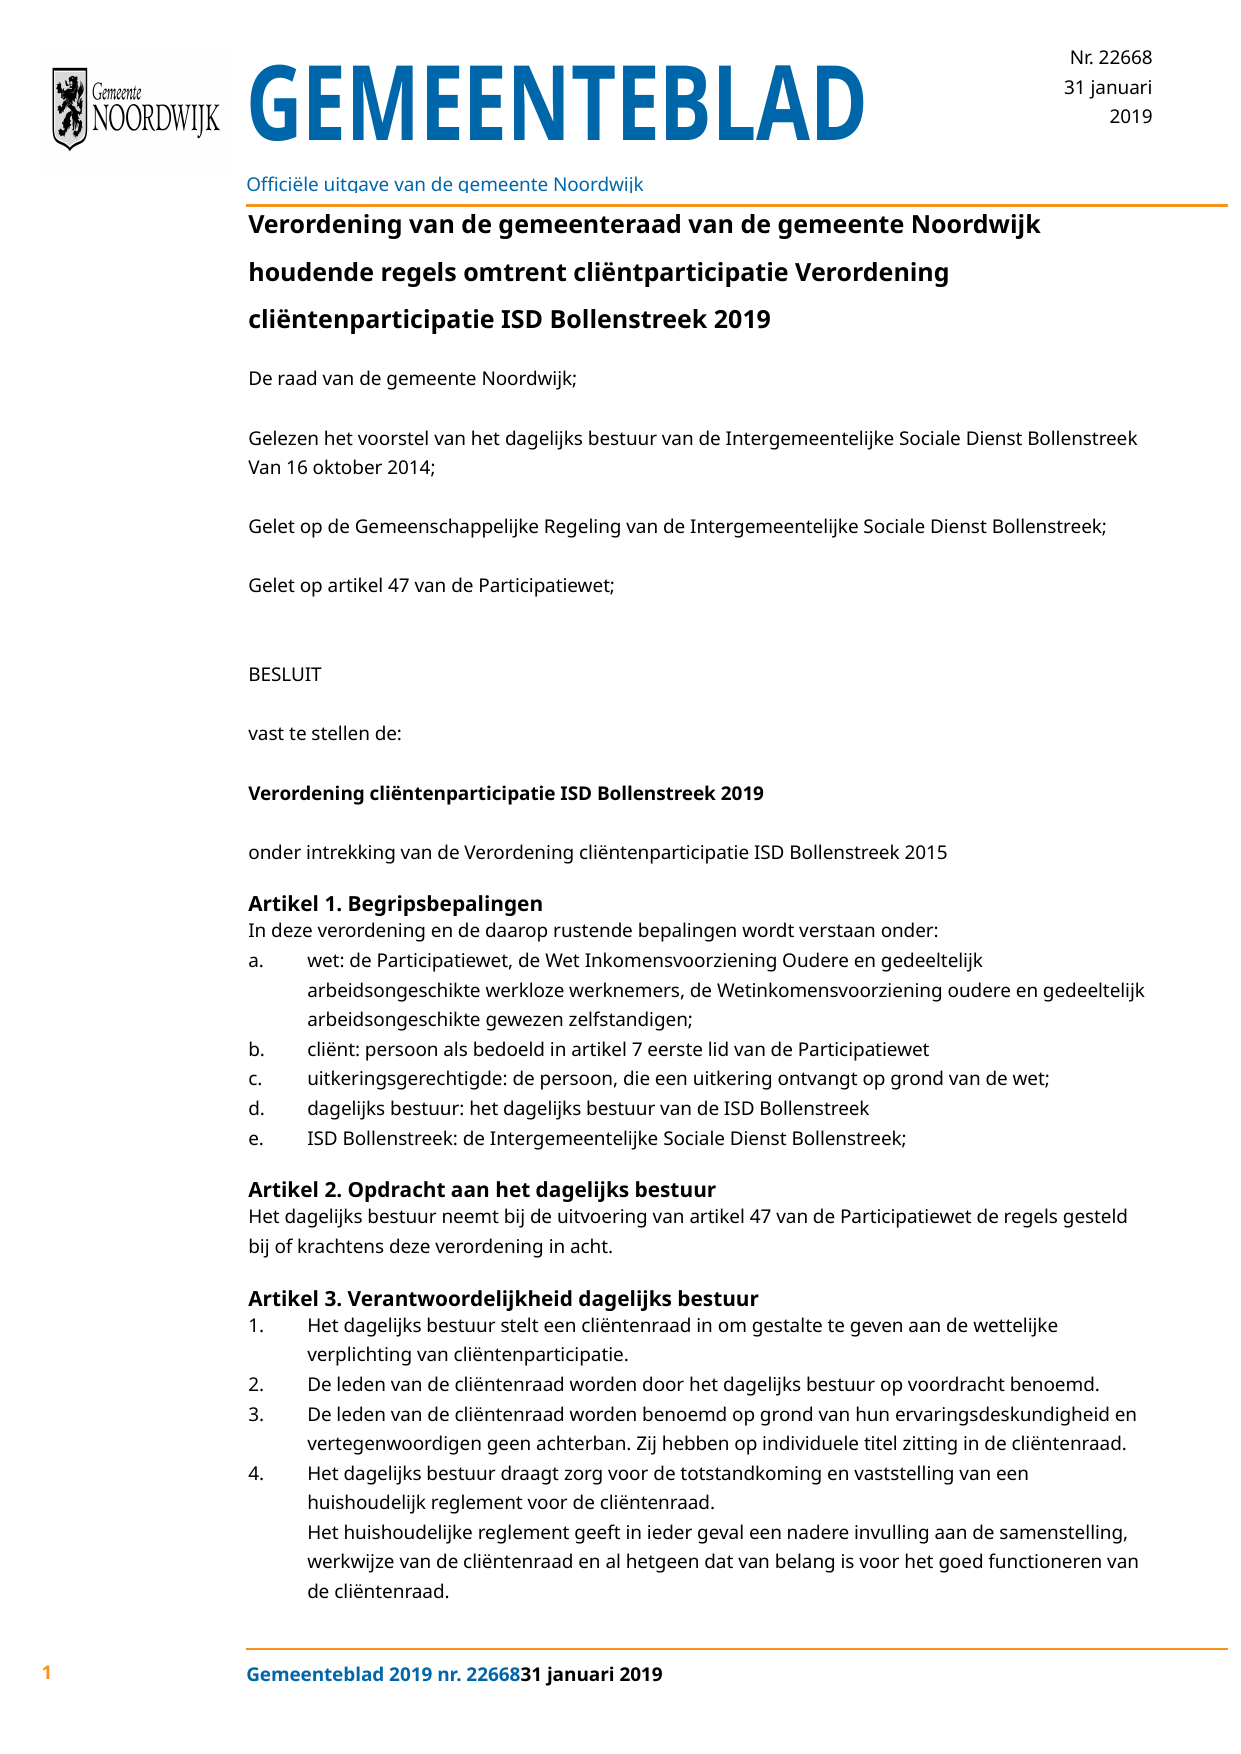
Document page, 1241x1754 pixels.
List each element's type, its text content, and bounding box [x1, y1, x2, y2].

text Gelet op de Gemeenschappelijke Regeling van de Intergemeentelijke Sociale Dienst Bollenstreek; [248, 513, 1152, 539]
list Het dagelijks bestuur draagt zorg voor de totstandkoming en vaststelling van een huishoudelijk reglement voor de cliëntenraad. [248, 1460, 1152, 1515]
list wet: de Participatiewet, de Wet Inkomensvoorziening Oudere en gedeeltelijk arbeidsongeschikte werkloze werknemers, de Wetinkomensvoorziening oudere en gedeeltelijk arbeidsongeschikte gewezen zelfstandigen; [248, 947, 1152, 1032]
text onder intrekking van de Verordening cliëntenparticipatie ISD Bollenstreek 2015 [248, 839, 1152, 864]
text Verordening cliëntenparticipatie ISD Bollenstreek 2019 [248, 780, 1152, 805]
list Het dagelijks bestuur stelt een cliëntenraad in om gestalte te geven aan de wettelijke verplichting van cliëntenparticipatie. [248, 1312, 1152, 1367]
text Verordening van de gemeenteraad van de gemeente Noordwijk houdende regels omtrent cliëntparticipatie Verordening cliëntenparticipatie ISD Bollenstreek 2019 [248, 207, 1152, 336]
text De raad van de gemeente Noordwijk; [248, 366, 1152, 391]
text Artikel 3. Verantwoordelijkheid dagelijks bestuur [248, 1284, 1152, 1312]
list De leden van de cliëntenraad worden door het dagelijks bestuur op voordracht benoemd. [248, 1371, 1152, 1397]
text Artikel 1. Begripsbepalingen [248, 889, 1152, 918]
list De leden van de cliëntenraad worden benoemd op grond van hun ervaringsdeskundigheid en vertegenwoordigen geen achterban. Zij hebben op individuele titel zitting in de cliëntenraad. [248, 1401, 1152, 1456]
text BESLUIT [248, 661, 1152, 687]
text Gelezen het voorstel van het dagelijks bestuur van de Intergemeentelijke Sociale Dienst Bollenstreek [248, 425, 1152, 450]
list ISD Bollenstreek: de Intergemeentelijke Sociale Dienst Bollenstreek; [248, 1125, 1152, 1151]
list cliënt: persoon als bedoeld in artikel 7 eerste lid van de Participatiewet [248, 1036, 1152, 1062]
text Artikel 2. Opdracht aan het dagelijks bestuur [248, 1175, 1152, 1204]
text In deze verordening en de daarop rustende bepalingen wordt verstaan onder: [248, 918, 1152, 943]
list dagelijks bestuur: het dagelijks bestuur van de ISD Bollenstreek [248, 1095, 1152, 1121]
list Het huishoudelijke reglement geeft in ieder geval een nadere invulling aan de samenstelling, werkwijze van de cliëntenraad en al hetgeen dat van belang is voor het goed functioneren van de cliëntenraad. [248, 1519, 1152, 1604]
text vast te stellen de: [248, 721, 1152, 746]
text Van 16 oktober 2014; [248, 454, 1152, 480]
list uitkeringsgerechtigde: de persoon, die een uitkering ontvangt op grond van de wet; [248, 1066, 1152, 1091]
text Het dagelijks bestuur neemt bij de uitvoering van artikel 47 van de Participatiewet de regels gesteld bij of krachtens deze verordening in acht. [248, 1204, 1152, 1259]
picture [41, 47, 231, 172]
text Gelet op artikel 47 van de Participatiewet; [248, 573, 1152, 598]
